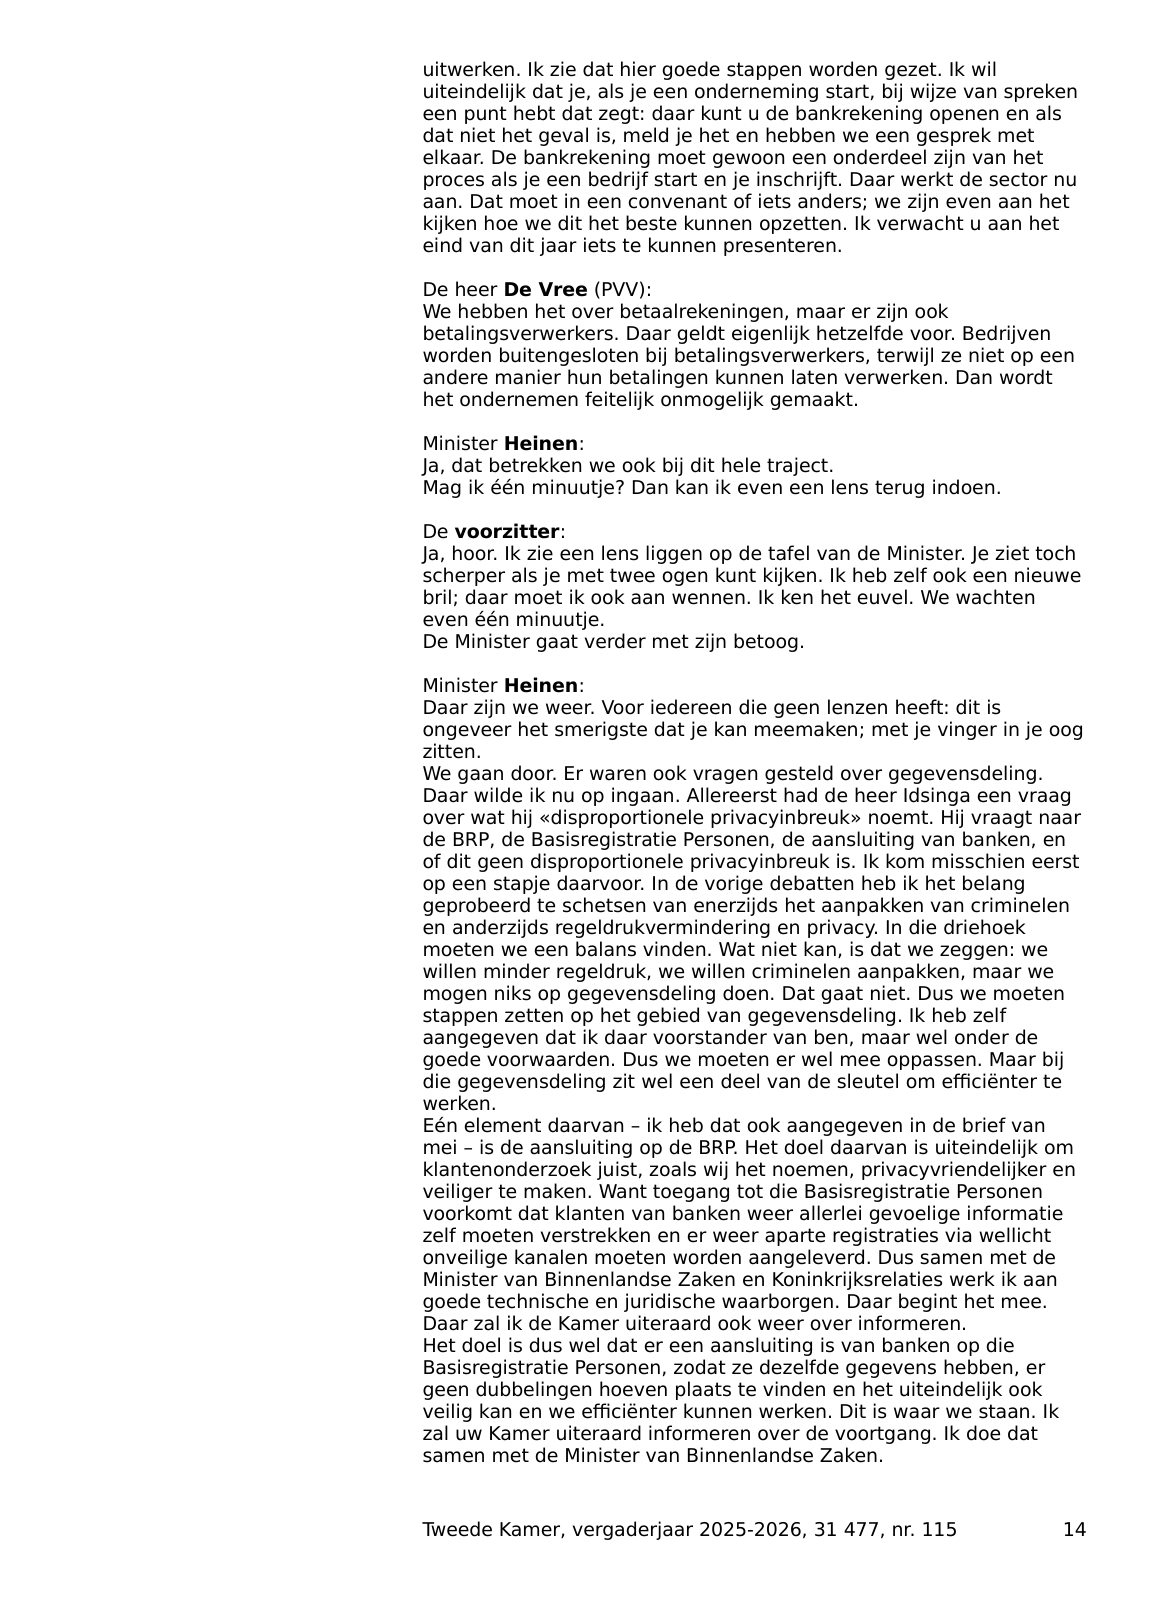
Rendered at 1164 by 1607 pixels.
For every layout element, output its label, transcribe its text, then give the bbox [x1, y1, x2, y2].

text De voorzitter: [422, 521, 1087, 543]
text Daar zijn we weer. Voor iedereen die geen lenzen heeft: dit is ongeveer het smerigste dat je kan meemaken; met je vinger in je oog zitten. [422, 697, 1087, 763]
text De Minister gaat verder met zijn betoog. [422, 631, 1087, 653]
text uitwerken. Ik zie dat hier goede stappen worden gezet. Ik wil uiteindelijk dat je, als je een onderneming start, bij wijze van spreken een punt hebt dat zegt: daar kunt u de bankrekening openen en als dat niet het geval is, meld je het en hebben we een gesprek met elkaar. De bankrekening moet gewoon een onderdeel zijn van het proces als je een bedrijf start en je inschrijft. Daar werkt de sector nu aan. Dat moet in een convenant of iets anders; we zijn even aan het kijken hoe we dit het beste kunnen opzetten. Ik verwacht u aan het eind van dit jaar iets te kunnen presenteren. [422, 59, 1087, 257]
text We gaan door. Er waren ook vragen gesteld over gegevensdeling. Daar wilde ik nu op ingaan. Allereerst had de heer Idsinga een vraag over wat hij «disproportionele privacyinbreuk» noemt. Hij vraagt naar de BRP, de Basisregistratie Personen, de aansluiting van banken, en of dit geen disproportionele privacyinbreuk is. Ik kom misschien eerst op een stapje daarvoor. In de vorige debatten heb ik het belang geprobeerd te schetsen van enerzijds het aanpakken van criminelen en anderzijds regeldrukvermindering en privacy. In die driehoek moeten we een balans vinden. Wat niet kan, is dat we zeggen: we willen minder regeldruk, we willen criminelen aanpakken, maar we mogen niks op gegevensdeling doen. Dat gaat niet. Dus we moeten stappen zetten op het gebied van gegevensdeling. Ik heb zelf aangegeven dat ik daar voorstander van ben, maar wel onder de goede voorwaarden. Dus we moeten er wel mee oppassen. Maar bij die gegevensdeling zit wel een deel van de sleutel om efficiënter te werken. [422, 763, 1087, 1115]
text We hebben het over betaalrekeningen, maar er zijn ook betalingsverwerkers. Daar geldt eigenlijk hetzelfde voor. Bedrijven worden buitengesloten bij betalingsverwerkers, terwijl ze niet op een andere manier hun betalingen kunnen laten verwerken. Dan wordt het ondernemen feitelijk onmogelijk gemaakt. [422, 301, 1087, 411]
text Eén element daarvan – ik heb dat ook aangegeven in de brief van mei – is de aansluiting op de BRP. Het doel daarvan is uiteindelijk om klantenonderzoek juist, zoals wij het noemen, privacyvriendelijker en veiliger te maken. Want toegang tot die Basisregistratie Personen voorkomt dat klanten van banken weer allerlei gevoelige informatie zelf moeten verstrekken en er weer aparte registraties via wellicht onveilige kanalen moeten worden aangeleverd. Dus samen met de Minister van Binnenlandse Zaken en Koninkrijksrelaties werk ik aan goede technische en juridische waarborgen. Daar begint het mee. Daar zal ik de Kamer uiteraard ook weer over informeren. [422, 1115, 1087, 1335]
text De heer De Vree (PVV): [422, 279, 1087, 301]
text Minister Heinen: [422, 675, 1087, 697]
text Het doel is dus wel dat er een aansluiting is van banken op die Basisregistratie Personen, zodat ze dezelfde gegevens hebben, er geen dubbelingen hoeven plaats te vinden en het uiteindelijk ook veilig kan en we efficiënter kunnen werken. Dit is waar we staan. Ik zal uw Kamer uiteraard informeren over de voortgang. Ik doe dat samen met de Minister van Binnenlandse Zaken. [422, 1335, 1087, 1467]
text Ja, hoor. Ik zie een lens liggen op de tafel van de Minister. Je ziet toch scherper als je met twee ogen kunt kijken. Ik heb zelf ook een nieuwe bril; daar moet ik ook aan wennen. Ik ken het euvel. We wachten even één minuutje. [422, 543, 1087, 631]
text Mag ik één minuutje? Dan kan ik even een lens terug indoen. [422, 477, 1087, 499]
text Minister Heinen: [422, 433, 1087, 455]
text Ja, dat betrekken we ook bij dit hele traject. [422, 455, 1087, 477]
